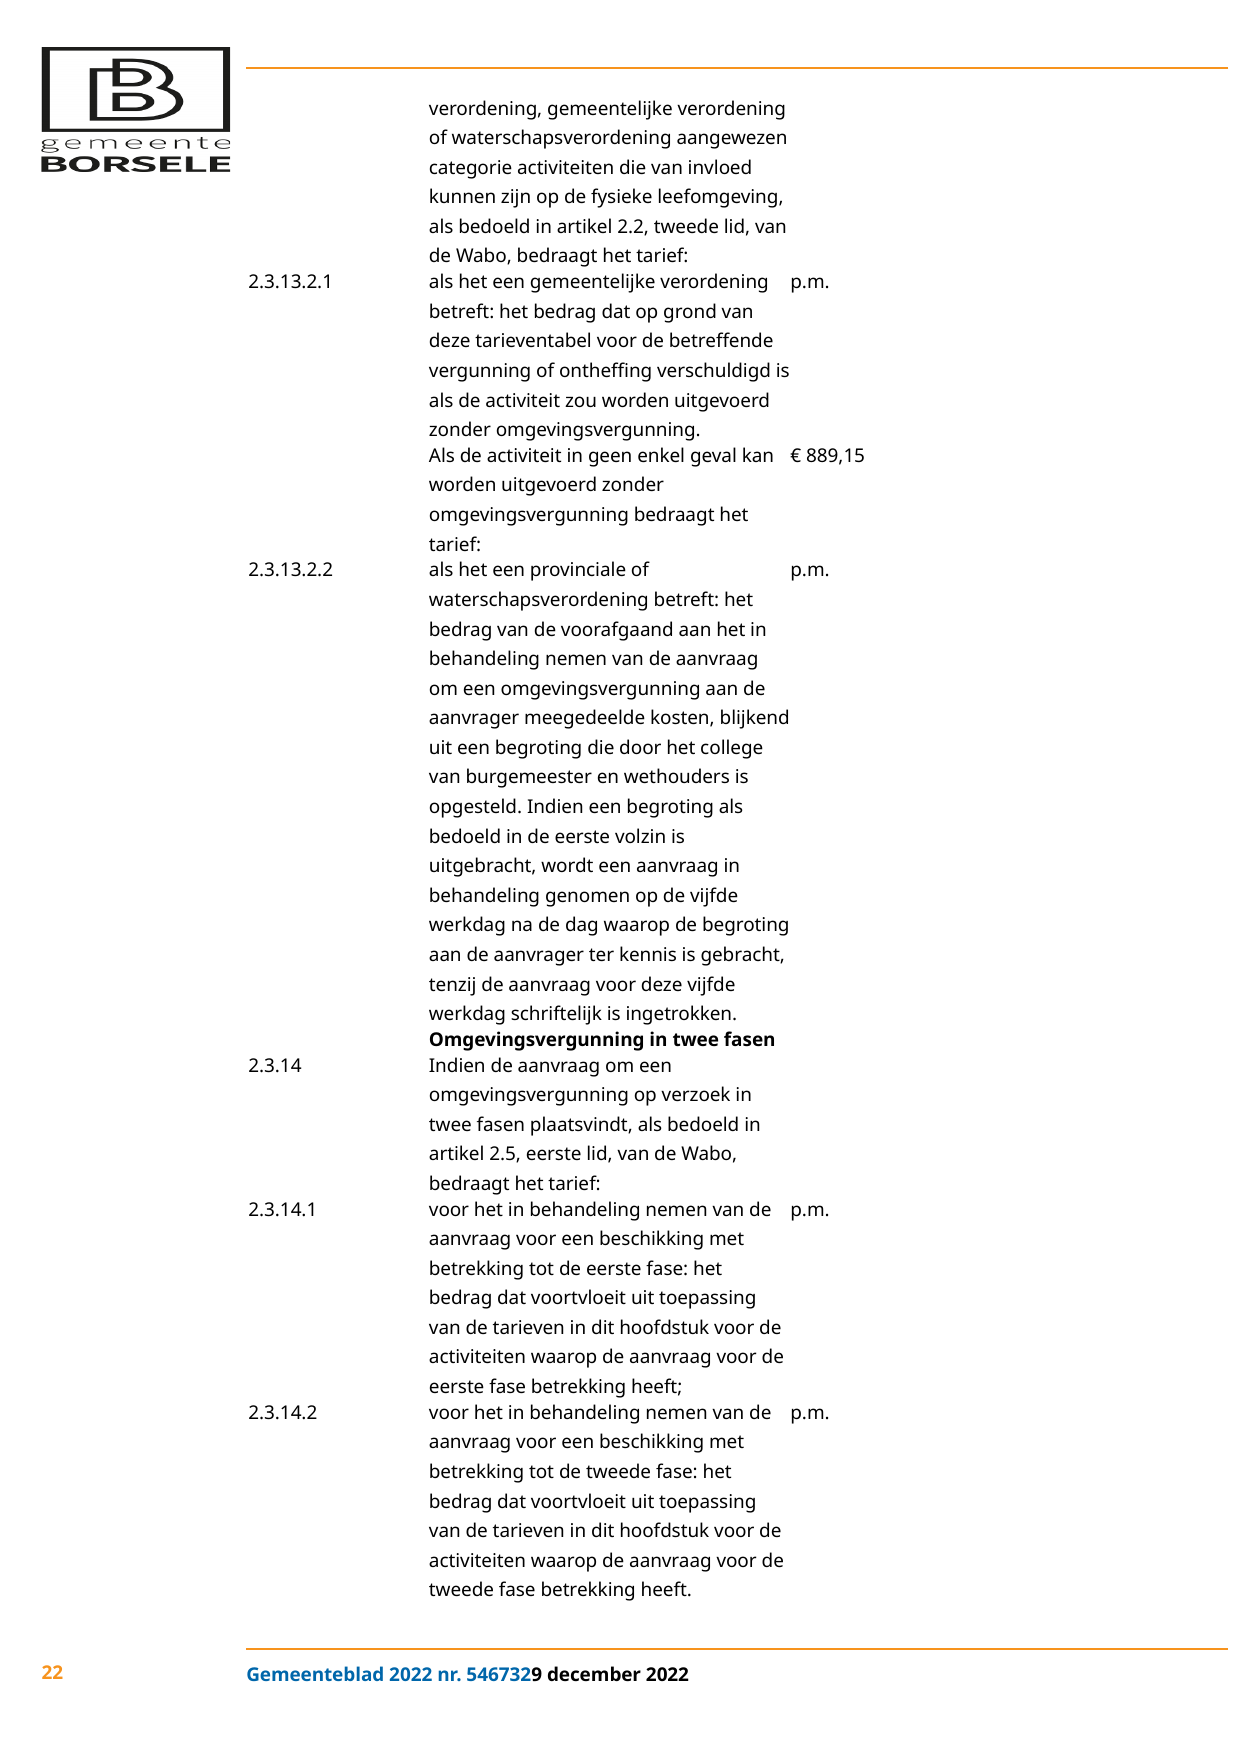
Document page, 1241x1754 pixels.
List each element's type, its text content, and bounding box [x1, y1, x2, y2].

table_cell voor het in behandeling nemen van de aanvraag voor een beschikking met betrekking tot de eerste fase: het bedrag dat voortvloeit uit toepassing van de tarieven in dit hoofdstuk voor de activiteiten waarop de aanvraag voor de eerste fase betrekking heeft; [429, 1196, 790, 1399]
table_cell [790, 95, 1152, 268]
table_cell [248, 442, 429, 557]
table_cell p.m. [790, 1399, 1152, 1602]
table_cell 2.3.13.2.1 [248, 269, 429, 442]
table_cell als het een gemeentelijke verordening betreft: het bedrag dat op grond van deze tarieventabel voor de betreffende vergunning of ontheffing verschuldigd is als de activiteit zou worden uitgevoerd zonder omgevingsvergunning. [429, 269, 790, 442]
table_cell Omgevingsvergunning in twee fasen [429, 1026, 1152, 1052]
table_cell Als de activiteit in geen enkel geval kan worden uitgevoerd zonder omgevingsvergunning bedraagt het tarief: [429, 442, 790, 557]
table_cell voor het in behandeling nemen van de aanvraag voor een beschikking met betrekking tot de tweede fase: het bedrag dat voortvloeit uit toepassing van de tarieven in dit hoofdstuk voor de activiteiten waarop de aanvraag voor de tweede fase betrekking heeft. [429, 1399, 790, 1602]
table_cell 2.3.13.2.2 [248, 557, 429, 1026]
table_cell € 889,15 [790, 442, 1152, 557]
table_cell p.m. [790, 557, 1152, 1026]
table_cell 2.3.14.1 [248, 1196, 429, 1399]
table_cell Indien de aanvraag om een omgevingsvergunning op verzoek in twee fasen plaatsvindt, als bedoeld in artikel 2.5, eerste lid, van de Wabo, bedraagt het tarief: [429, 1052, 790, 1196]
table_cell [248, 1026, 429, 1052]
table_cell p.m. [790, 1196, 1152, 1399]
table_cell [790, 1052, 1152, 1196]
table_cell 2.3.14.2 [248, 1399, 429, 1602]
table_cell [248, 95, 429, 268]
picture [41, 47, 231, 172]
table_cell als het een provinciale of waterschapsverordening betreft: het bedrag van de voorafgaand aan het in behandeling nemen van de aanvraag om een omgevingsvergunning aan de aanvrager meegedeelde kosten, blijkend uit een begroting die door het college van burgemeester en wethouders is opgesteld. Indien een begroting als bedoeld in de eerste volzin is uitgebracht, wordt een aanvraag in behandeling genomen op de vijfde werkdag na de dag waarop de begroting aan de aanvrager ter kennis is gebracht, tenzij de aanvraag voor deze vijfde werkdag schriftelijk is ingetrokken. [429, 557, 790, 1026]
table_cell 2.3.14 [248, 1052, 429, 1196]
table_cell p.m. [790, 269, 1152, 442]
table_cell verordening, gemeentelijke verordening of waterschapsverordening aangewezen categorie activiteiten die van invloed kunnen zijn op de fysieke leefomgeving, als bedoeld in artikel 2.2, tweede lid, van de Wabo, bedraagt het tarief: [429, 95, 790, 268]
